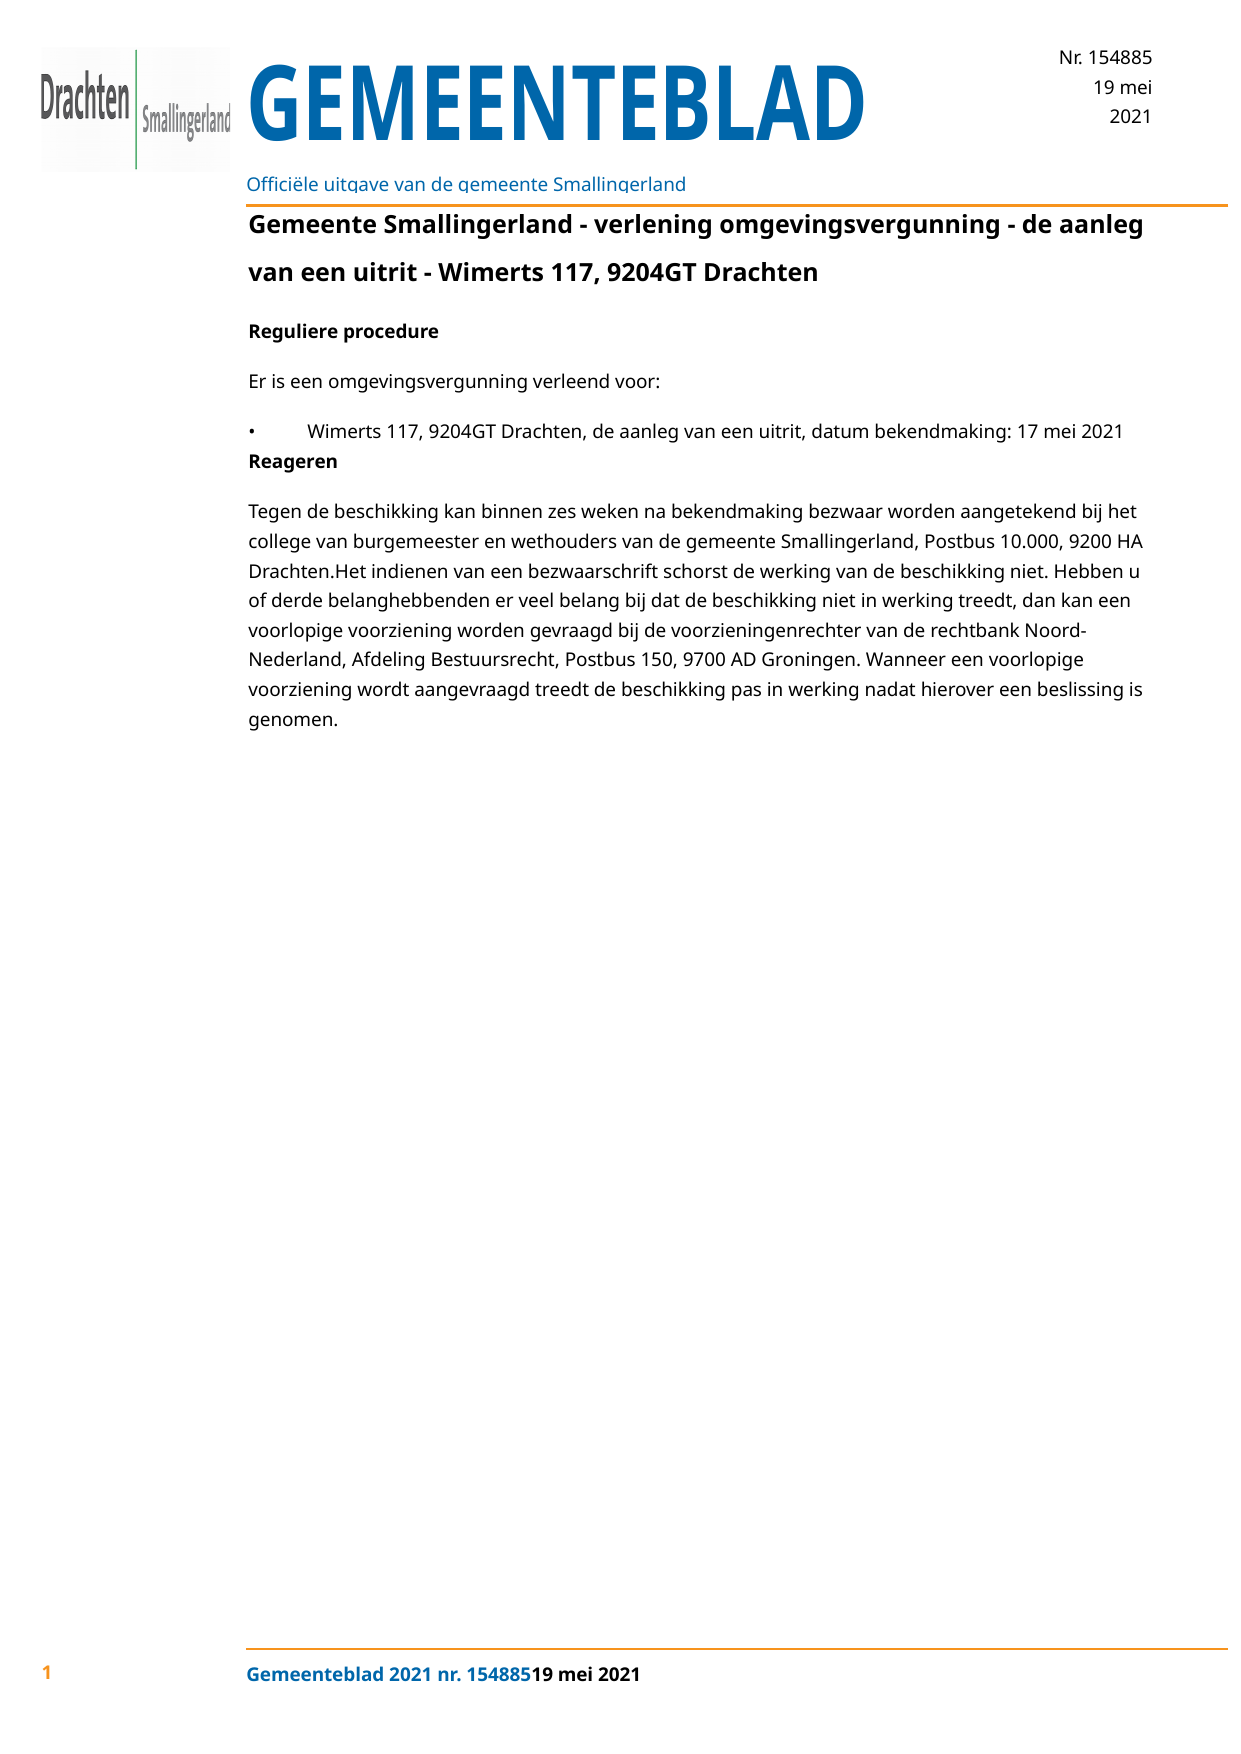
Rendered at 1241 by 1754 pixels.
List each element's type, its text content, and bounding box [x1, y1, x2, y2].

list Wimerts 117, 9204GT Drachten, de aanleg van een uitrit, datum bekendmaking: 17 mei 2021 [248, 419, 1152, 444]
text Gemeente Smallingerland - verlening omgevingsvergunning - de aanleg van een uitrit - Wimerts 117, 9204GT Drachten [248, 207, 1152, 288]
text Reageren [248, 448, 1152, 474]
text Tegen de beschikking kan binnen zes weken na bekendmaking bezwaar worden aangetekend bij het college van burgemeester en wethouders van de gemeente Smallingerland, Postbus 10.000, 9200 HA Drachten.Het indienen van een bezwaarschrift schorst de werking van de beschikking niet. Hebben u of derde belanghebbenden er veel belang bij dat de beschikking niet in werking treedt, dan kan een voorlopige voorziening worden gevraagd bij de voorzieningenrechter van de rechtbank Noord-Nederland, Afdeling Bestuursrecht, Postbus 150, 9700 AD Groningen. Wanneer een voorlopige voorziening wordt aangevraagd treedt de beschikking pas in werking nadat hierover een beslissing is genomen. [248, 499, 1152, 732]
text Reguliere procedure [248, 318, 1152, 344]
text Er is een omgevingsvergunning verleend voor: [248, 368, 1152, 394]
picture [41, 47, 231, 172]
